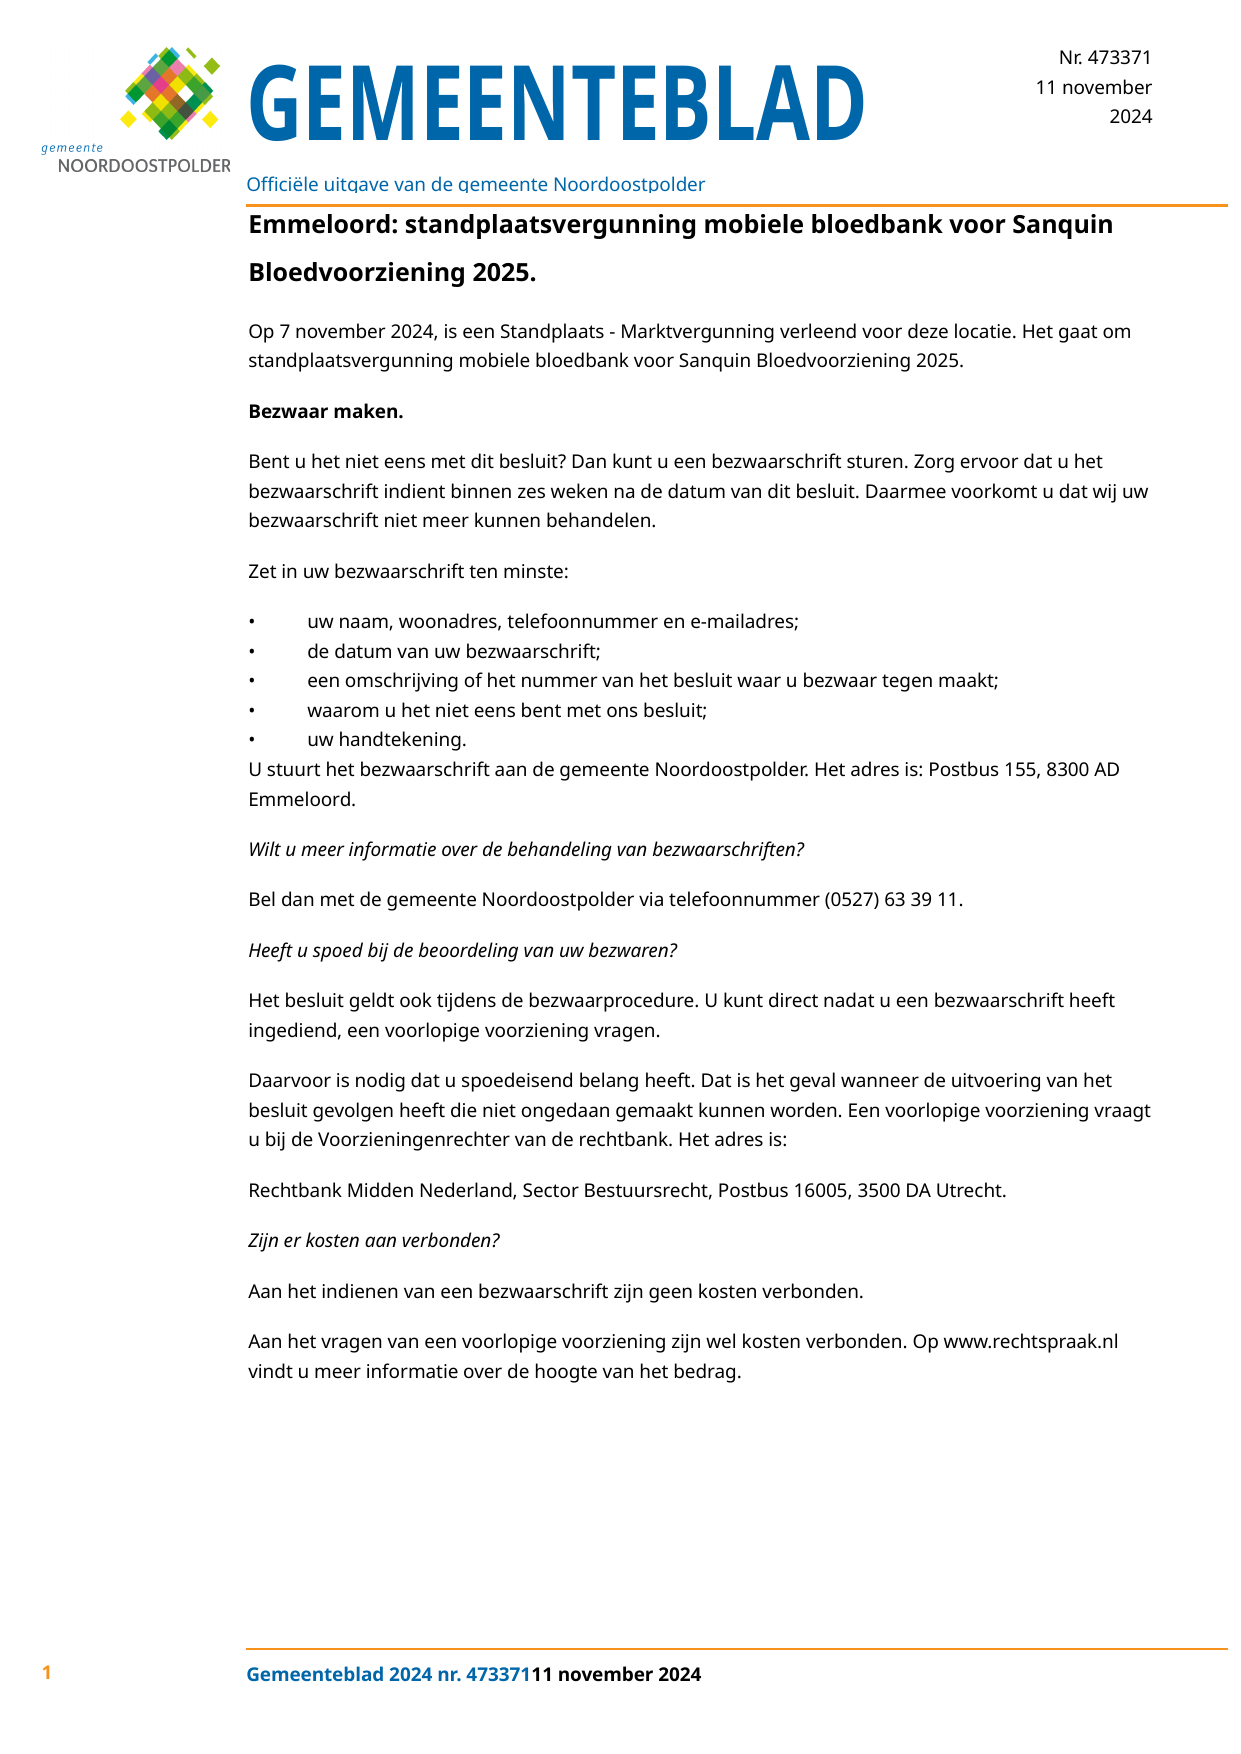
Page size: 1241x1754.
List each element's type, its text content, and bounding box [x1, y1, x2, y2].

text Aan het vragen van een voorlopige voorziening zijn wel kosten verbonden. Op www.rechtspraak.nl vindt u meer informatie over de hoogte van het bedrag. [248, 1328, 1152, 1384]
list waarom u het niet eens bent met ons besluit; [248, 697, 1152, 723]
text Heeft u spoed bij de beoordeling van uw bezwaren? [248, 937, 1152, 963]
text Bent u het niet eens met dit besluit? Dan kunt u een bezwaarschrift sturen. Zorg ervoor dat u het bezwaarschrift indient binnen zes weken na de datum van dit besluit. Daarmee voorkomt u dat wij uw bezwaarschrift niet meer kunnen behandelen. [248, 448, 1152, 533]
list uw handtekening. [248, 727, 1152, 752]
text Op 7 november 2024, is een Standplaats - Marktvergunning verleend voor deze locatie. Het gaat om standplaatsvergunning mobiele bloedbank voor Sanquin Bloedvoorziening 2025. [248, 318, 1152, 373]
list uw naam, woonadres, telefoonnummer en e-mailadres; [248, 608, 1152, 634]
text Zet in uw bezwaarschrift ten minste: [248, 558, 1152, 584]
text Het besluit geldt ook tijdens de bezwaarprocedure. U kunt direct nadat u een bezwaarschrift heeft ingediend, een voorlopige voorziening vragen. [248, 987, 1152, 1043]
text Aan het indienen van een bezwaarschrift zijn geen kosten verbonden. [248, 1278, 1152, 1304]
text Zijn er kosten aan verbonden? [248, 1227, 1152, 1253]
list een omschrijving of het nummer van het besluit waar u bezwaar tegen maakt; [248, 667, 1152, 693]
text Wilt u meer informatie over de behandeling van bezwaarschriften? [248, 836, 1152, 862]
text Daarvoor is nodig dat u spoedeisend belang heeft. Dat is het geval wanneer de uitvoering van het besluit gevolgen heeft die niet ongedaan gemaakt kunnen worden. Een voorlopige voorziening vraagt u bij de Voorzieningenrechter van de rechtbank. Het adres is: [248, 1067, 1152, 1152]
text Emmeloord: standplaatsvergunning mobiele bloedbank voor Sanquin Bloedvoorziening 2025. [248, 207, 1152, 288]
text Bezwaar maken. [248, 398, 1152, 424]
picture [41, 47, 231, 172]
text Rechtbank Midden Nederland, Sector Bestuursrecht, Postbus 16005, 3500 DA Utrecht. [248, 1177, 1152, 1203]
list de datum van uw bezwaarschrift; [248, 638, 1152, 664]
text U stuurt het bezwaarschrift aan de gemeente Noordoostpolder. Het adres is: Postbus 155, 8300 AD Emmeloord. [248, 756, 1152, 812]
text Bel dan met de gemeente Noordoostpolder via telefoonnummer (0527) 63 39 11. [248, 887, 1152, 912]
